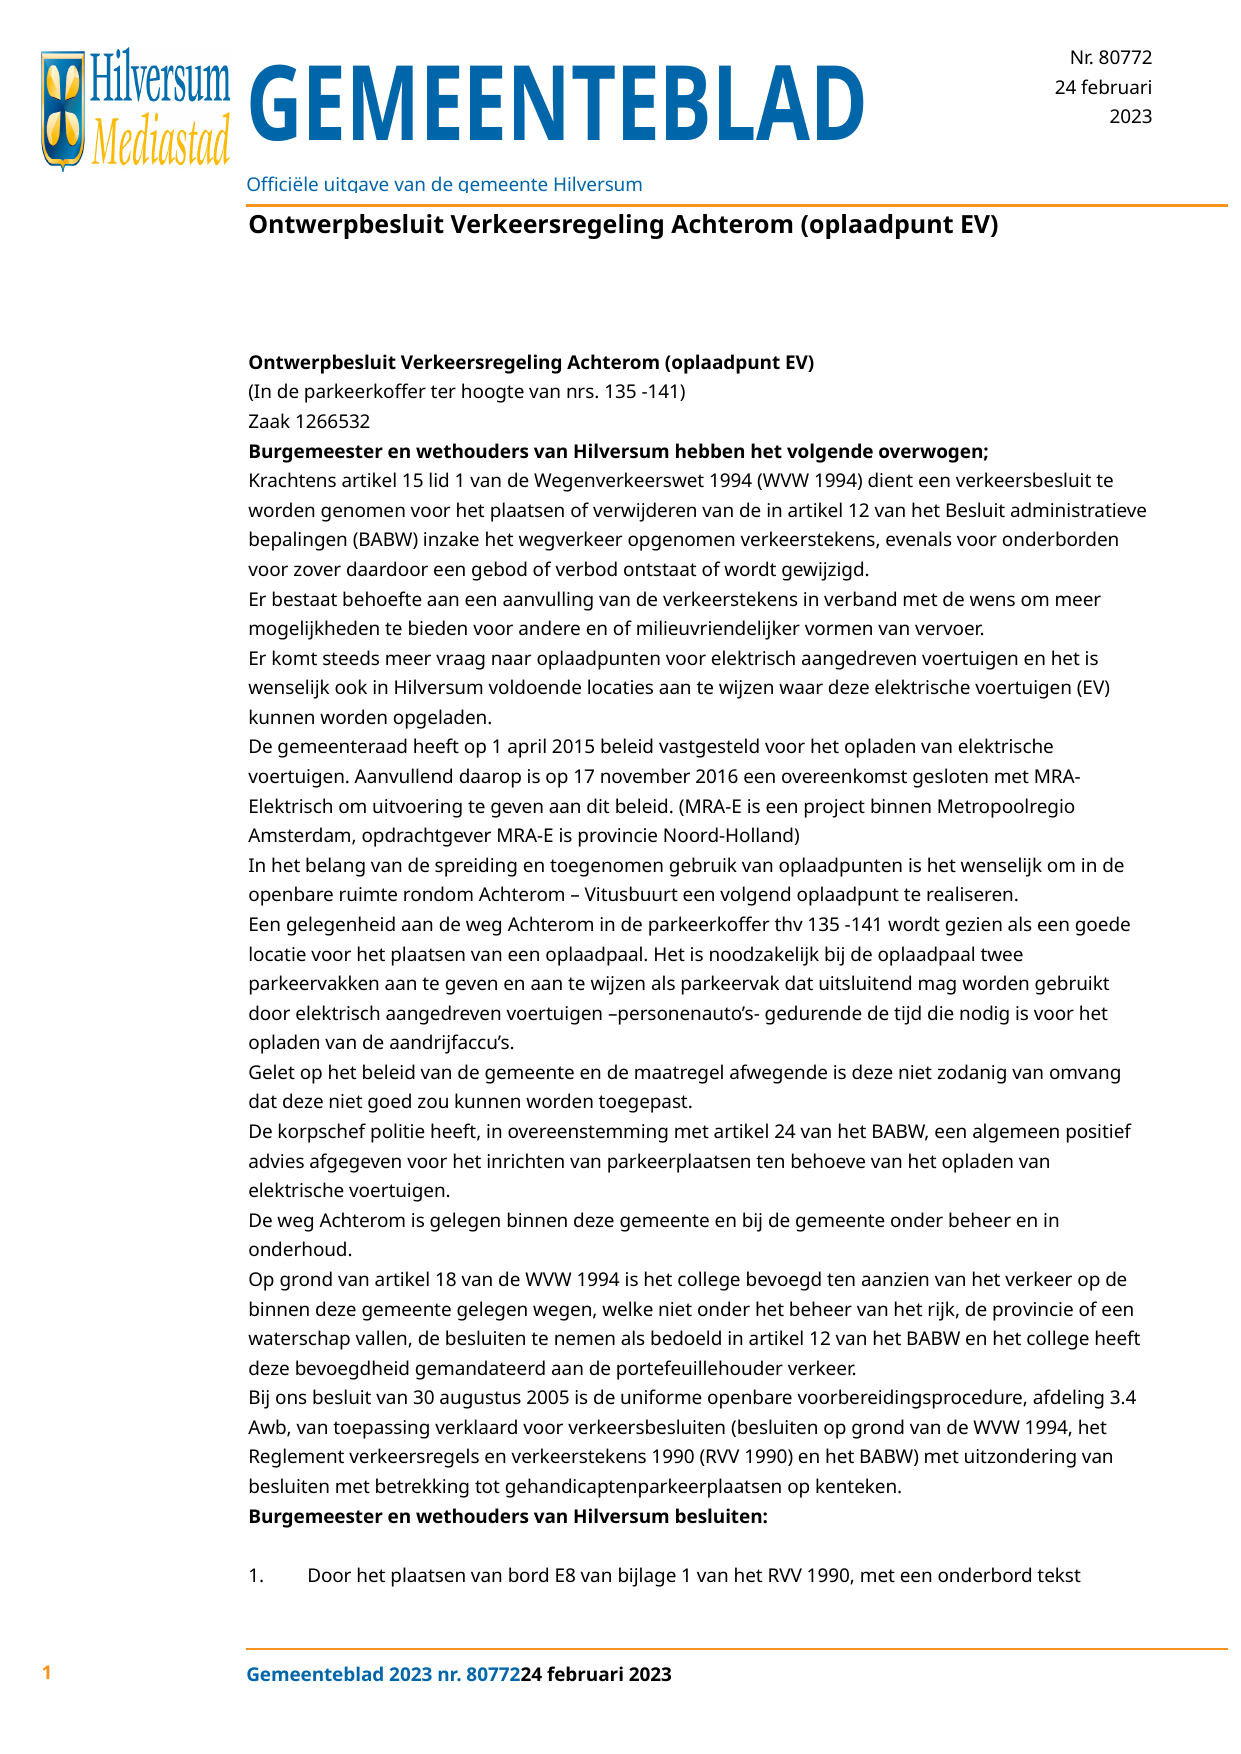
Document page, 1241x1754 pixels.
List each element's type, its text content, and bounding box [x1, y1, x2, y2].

text Een gelegenheid aan de weg Achterom in de parkeerkoffer thv 135 -141 wordt gezien als een goede locatie voor het plaatsen van een oplaadpaal. Het is noodzakelijk bij de oplaadpaal twee parkeervakken aan te geven en aan te wijzen als parkeervak dat uitsluitend mag worden gebruikt door elektrisch aangedreven voertuigen –personenauto’s- gedurende de tijd die nodig is voor het opladen van de aandrijfaccu’s. [248, 911, 1152, 1055]
text De gemeenteraad heeft op 1 april 2015 beleid vastgesteld voor het opladen van elektrische voertuigen. Aanvullend daarop is op 17 november 2016 een overeenkomst gesloten met MRA-Elektrisch om uitvoering te geven aan dit beleid. (MRA-E is een project binnen Metropoolregio Amsterdam, opdrachtgever MRA-E is provincie Noord-Holland) [248, 734, 1152, 848]
list Door het plaatsen van bord E8 van bijlage 1 van het RVV 1990, met een onderbord tekst [248, 1562, 1152, 1588]
text Bij ons besluit van 30 augustus 2005 is de uniforme openbare voorbereidingsprocedure, afdeling 3.4 Awb, van toepassing verklaard voor verkeersbesluiten (besluiten op grond van de WVW 1994, het Reglement verkeersregels en verkeerstekens 1990 (RVV 1990) en het BABW) met uitzondering van besluiten met betrekking tot gehandicaptenparkeerplaatsen op kenteken. [248, 1384, 1152, 1499]
text Er komt steeds meer vraag naar oplaadpunten voor elektrisch aangedreven voertuigen en het is wenselijk ook in Hilversum voldoende locaties aan te wijzen waar deze elektrische voertuigen (EV) kunnen worden opgeladen. [248, 645, 1152, 730]
text Zaak 1266532 [248, 408, 1152, 434]
text In het belang van de spreiding en toegenomen gebruik van oplaadpunten is het wenselijk om in de openbare ruimte rondom Achterom – Vitusbuurt een volgend oplaadpunt te realiseren. [248, 852, 1152, 907]
text Burgemeester en wethouders van Hilversum besluiten: [248, 1503, 1152, 1529]
text Burgemeester en wethouders van Hilversum hebben het volgende overwogen; [248, 438, 1152, 464]
text Gelet op het beleid van de gemeente en de maatregel afwegende is deze niet zodanig van omvang dat deze niet goed zou kunnen worden toegepast. [248, 1059, 1152, 1114]
text Ontwerpbesluit Verkeersregeling Achterom (oplaadpunt EV) [248, 207, 1152, 241]
text Ontwerpbesluit Verkeersregeling Achterom (oplaadpunt EV) [248, 349, 1152, 375]
picture [41, 47, 231, 172]
text Er bestaat behoefte aan een aanvulling van de verkeerstekens in verband met de wens om meer mogelijkheden te bieden voor andere en of milieuvriendelijker vormen van vervoer. [248, 586, 1152, 641]
text De korpschef politie heeft, in overeenstemming met artikel 24 van het BABW, een algemeen positief advies afgegeven voor het inrichten van parkeerplaatsen ten behoeve van het opladen van elektrische voertuigen. [248, 1118, 1152, 1203]
text Krachtens artikel 15 lid 1 van de Wegenverkeerswet 1994 (WVW 1994) dient een verkeersbesluit te worden genomen voor het plaatsen of verwijderen van de in artikel 12 van het Besluit administratieve bepalingen (BABW) inzake het wegverkeer opgenomen verkeerstekens, evenals voor onderborden voor zover daardoor een gebod of verbod ontstaat of wordt gewijzigd. [248, 467, 1152, 582]
text De weg Achterom is gelegen binnen deze gemeente en bij de gemeente onder beheer en in onderhoud. [248, 1207, 1152, 1262]
text (In de parkeerkoffer ter hoogte van nrs. 135 -141) [248, 379, 1152, 404]
text Op grond van artikel 18 van de WVW 1994 is het colle­ge bevoegd ten aanzien van het verkeer op de binnen deze gemeente gelegen wegen, welke niet onder het beheer van het rijk, de pro­vincie of een waterschap vallen, de besluiten te nemen als bedoeld in artikel 12 van het BABW en het college heeft deze bevoegdheid gemandateerd aan de portefeuillehouder verkeer. [248, 1266, 1152, 1381]
